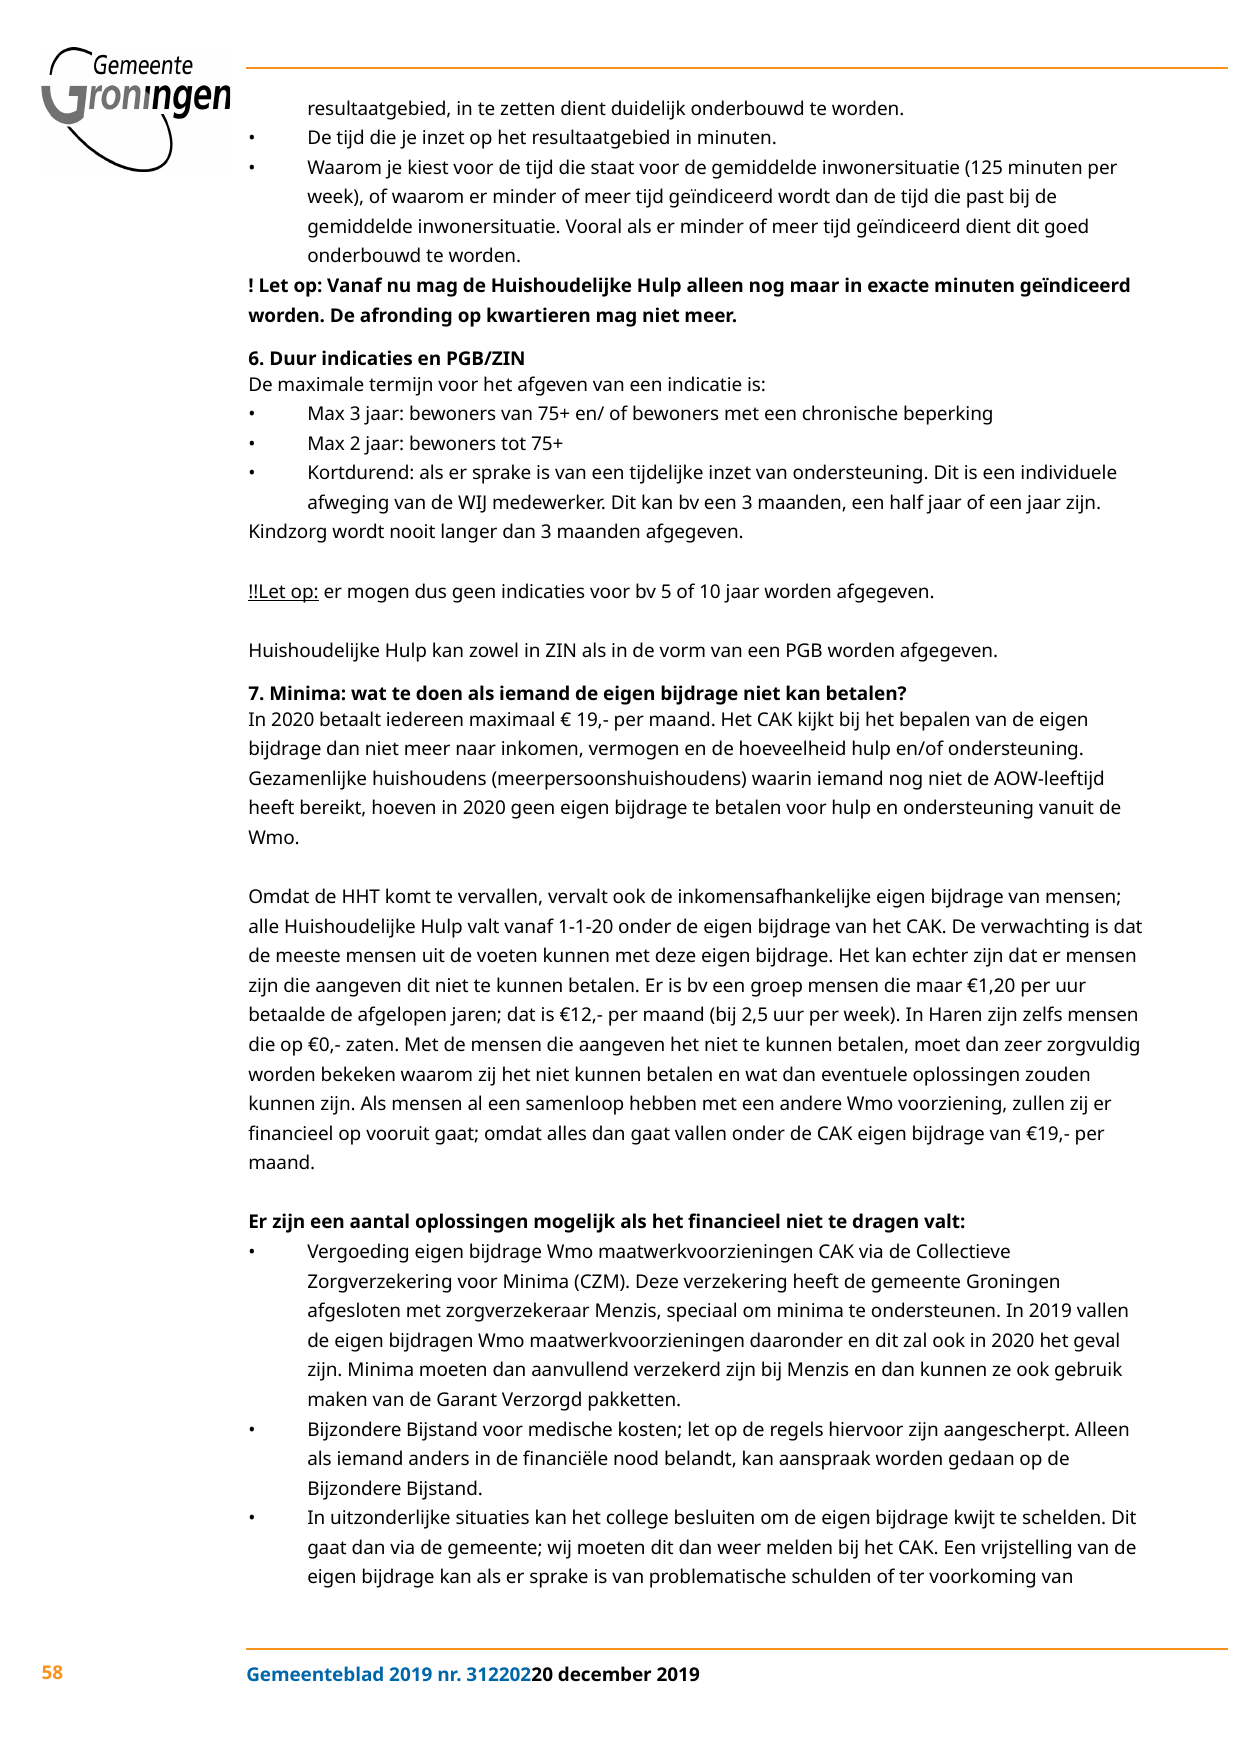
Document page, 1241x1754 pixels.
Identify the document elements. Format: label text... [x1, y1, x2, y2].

text Er zijn een aantal oplossingen mogelijk als het financieel niet te dragen valt: [248, 1209, 1152, 1234]
list Vergoeding eigen bijdrage Wmo maatwerkvoorzieningen CAK via de Collectieve Zorgverzekering voor Minima (CZM). Deze verzekering heeft de gemeente Groningen afgesloten met zorgverzekeraar Menzis, speciaal om minima te ondersteunen. In 2019 vallen de eigen bijdragen Wmo maatwerkvoorzieningen daaronder en dit zal ook in 2020 het geval zijn. Minima moeten dan aanvullend verzekerd zijn bij Menzis en dan kunnen ze ook gebruik maken van de Garant Verzorgd pakketten. [248, 1238, 1152, 1412]
list resultaatgebied, in te zetten dient duidelijk onderbouwd te worden. [248, 95, 1152, 121]
text ! Let op: Vanaf nu mag de Huishoudelijke Hulp alleen nog maar in exacte minuten geïndiceerd worden. De afronding op kwartieren mag niet meer. [248, 272, 1152, 328]
list Kortdurend: als er sprake is van een tijdelijke inzet van ondersteuning. Dit is een individuele afweging van de WIJ medewerker. Dit kan bv een 3 maanden, een half jaar of een jaar zijn. [248, 459, 1152, 515]
text !!Let op: er mogen dus geen indicaties voor bv 5 of 10 jaar worden afgegeven. [248, 578, 1152, 603]
list Max 2 jaar: bewoners tot 75+ [248, 430, 1152, 456]
text De maximale termijn voor het afgeven van een indicatie is: [248, 371, 1152, 396]
text 6. Duur indicaties en PGB/ZIN [248, 345, 1152, 371]
text Omdat de HHT komt te vervallen, vervalt ook de inkomensafhankelijke eigen bijdrage van mensen; alle Huishoudelijke Hulp valt vanaf 1-1-20 onder de eigen bijdrage van het CAK. De verwachting is dat de meeste mensen uit de voeten kunnen met deze eigen bijdrage. Het kan echter zijn dat er mensen zijn die aangeven dit niet te kunnen betalen. Er is bv een groep mensen die maar €1,20 per uur betaalde de afgelopen jaren; dat is €12,- per maand (bij 2,5 uur per week). In Haren zijn zelfs mensen die op €0,- zaten. Met de mensen die aangeven het niet te kunnen betalen, moet dan zeer zorgvuldig worden bekeken waarom zij het niet kunnen betalen en wat dan eventuele oplossingen zouden kunnen zijn. Als mensen al een samenloop hebben met een andere Wmo voorziening, zullen zij er financieel op vooruit gaat; omdat alles dan gaat vallen onder de CAK eigen bijdrage van €19,- per maand. [248, 883, 1152, 1175]
list Max 3 jaar: bewoners van 75+ en/ of bewoners met een chronische beperking [248, 400, 1152, 426]
text 7. Minima: wat te doen als iemand de eigen bijdrage niet kan betalen? [248, 680, 1152, 706]
text Kindzorg wordt nooit langer dan 3 maanden afgegeven. [248, 519, 1152, 544]
text Huishoudelijke Hulp kan zowel in ZIN als in de vorm van een PGB worden afgegeven. [248, 637, 1152, 663]
list Bijzondere Bijstand voor medische kosten; let op de regels hiervoor zijn aangescherpt. Alleen als iemand anders in de financiële nood belandt, kan aanspraak worden gedaan op de Bijzondere Bijstand. [248, 1416, 1152, 1501]
picture [41, 47, 231, 172]
list De tijd die je inzet op het resultaatgebied in minuten. [248, 124, 1152, 150]
list In uitzonderlijke situaties kan het college besluiten om de eigen bijdrage kwijt te schelden. Dit gaat dan via de gemeente; wij moeten dit dan weer melden bij het CAK. Een vrijstelling van de eigen bijdrage kan als er sprake is van problematische schulden of ter voorkoming van [248, 1504, 1152, 1589]
text In 2020 betaalt iedereen maximaal € 19,- per maand. Het CAK kijkt bij het bepalen van de eigen bijdrage dan niet meer naar inkomen, vermogen en de hoeveelheid hulp en/of ondersteuning. Gezamenlijke huishoudens (meerpersoonshuishoudens) waarin iemand nog niet de AOW-leeftijd heeft bereikt, hoeven in 2020 geen eigen bijdrage te betalen voor hulp en ondersteuning vanuit de Wmo. [248, 706, 1152, 850]
list Waarom je kiest voor de tijd die staat voor de gemiddelde inwonersituatie (125 minuten per week), of waarom er minder of meer tijd geïndiceerd wordt dan de tijd die past bij de gemiddelde inwonersituatie. Vooral als er minder of meer tijd geïndiceerd dient dit goed onderbouwd te worden. [248, 154, 1152, 268]
